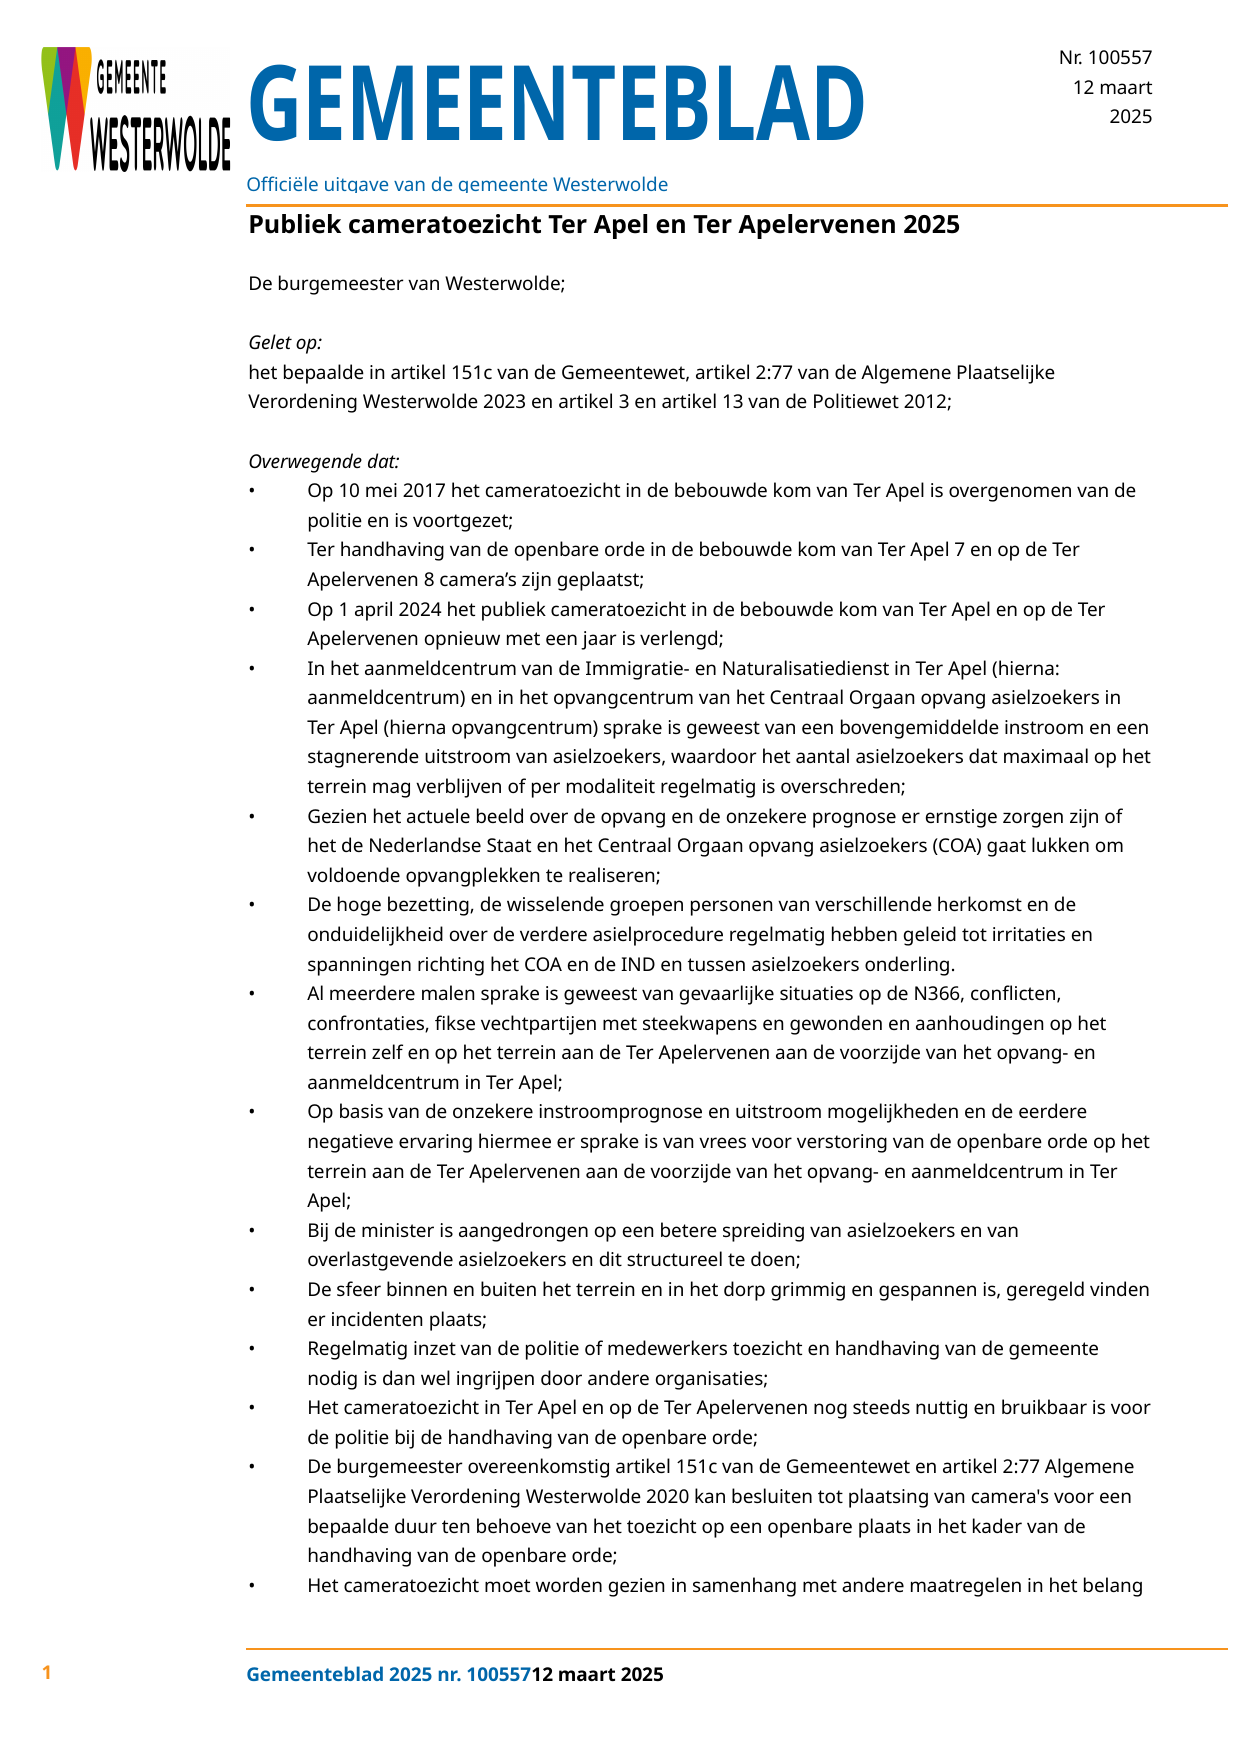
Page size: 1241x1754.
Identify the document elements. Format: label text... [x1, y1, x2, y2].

list Het cameratoezicht in Ter Apel en op de Ter Apelervenen nog steeds nuttig en bruikbaar is voor de politie bij de handhaving van de openbare orde; [248, 1394, 1152, 1450]
list Ter handhaving van de openbare orde in de bebouwde kom van Ter Apel 7 en op de Ter Apelervenen 8 camera’s zijn geplaatst; [248, 537, 1152, 592]
text Overwegende dat: [248, 448, 1152, 473]
list Het cameratoezicht moet worden gezien in samenhang met andere maatregelen in het belang [248, 1572, 1152, 1598]
list Gezien het actuele beeld over de opvang en de onzekere prognose er ernstige zorgen zijn of het de Nederlandse Staat en het Centraal Orgaan opvang asielzoekers (COA) gaat lukken om voldoende opvangplekken te realiseren; [248, 803, 1152, 888]
list Regelmatig inzet van de politie of medewerkers toezicht en handhaving van de gemeente nodig is dan wel ingrijpen door andere organisaties; [248, 1335, 1152, 1391]
list Bij de minister is aangedrongen op een betere spreiding van asielzoekers en van overlastgevende asielzoekers en dit structureel te doen; [248, 1217, 1152, 1272]
list De burgemeester overeenkomstig artikel 151c van de Gemeentewet en artikel 2:77 Algemene Plaatselijke Verordening Westerwolde 2020 kan besluiten tot plaatsing van camera's voor een bepaalde duur ten behoeve van het toezicht op een openbare plaats in het kader van de handhaving van de openbare orde; [248, 1454, 1152, 1568]
text het bepaalde in artikel 151c van de Gemeentewet, artikel 2:77 van de Algemene Plaatselijke Verordening Westerwolde 2023 en artikel 3 en artikel 13 van de Politiewet 2012; [248, 359, 1152, 414]
list De sfeer binnen en buiten het terrein en in het dorp grimmig en gespannen is, geregeld vinden er incidenten plaats; [248, 1276, 1152, 1331]
picture [41, 47, 231, 172]
text Gelet op: [248, 329, 1152, 355]
text De burgemeester van Westerwolde; [248, 270, 1152, 296]
list De hoge bezetting, de wisselende groepen personen van verschillende herkomst en de onduidelijkheid over de verdere asielprocedure regelmatig hebben geleid tot irritaties en spanningen richting het COA en de IND en tussen asielzoekers onderling. [248, 892, 1152, 976]
text Publiek cameratoezicht Ter Apel en Ter Apelervenen 2025 [248, 207, 1152, 241]
list Op 10 mei 2017 het cameratoezicht in de bebouwde kom van Ter Apel is overgenomen van de politie en is voortgezet; [248, 477, 1152, 533]
list Al meerdere malen sprake is geweest van gevaarlijke situaties op de N366, conflicten, confrontaties, fikse vechtpartijen met steekwapens en gewonden en aanhoudingen op het terrein zelf en op het terrein aan de Ter Apelervenen aan de voorzijde van het opvang- en aanmeldcentrum in Ter Apel; [248, 980, 1152, 1095]
list Op basis van de onzekere instroomprognose en uitstroom mogelijkheden en de eerdere negatieve ervaring hiermee er sprake is van vrees voor verstoring van de openbare orde op het terrein aan de Ter Apelervenen aan de voorzijde van het opvang- en aanmeldcentrum in Ter Apel; [248, 1099, 1152, 1213]
list In het aanmeldcentrum van de Immigratie- en Naturalisatiedienst in Ter Apel (hierna: aanmeldcentrum) en in het opvangcentrum van het Centraal Orgaan opvang asielzoekers in Ter Apel (hierna opvangcentrum) sprake is geweest van een bovengemiddelde instroom en een stagnerende uitstroom van asielzoekers, waardoor het aantal asielzoekers dat maximaal op het terrein mag verblijven of per modaliteit regelmatig is overschreden; [248, 655, 1152, 799]
list Op 1 april 2024 het publiek cameratoezicht in de bebouwde kom van Ter Apel en op de Ter Apelervenen opnieuw met een jaar is verlengd; [248, 596, 1152, 651]
